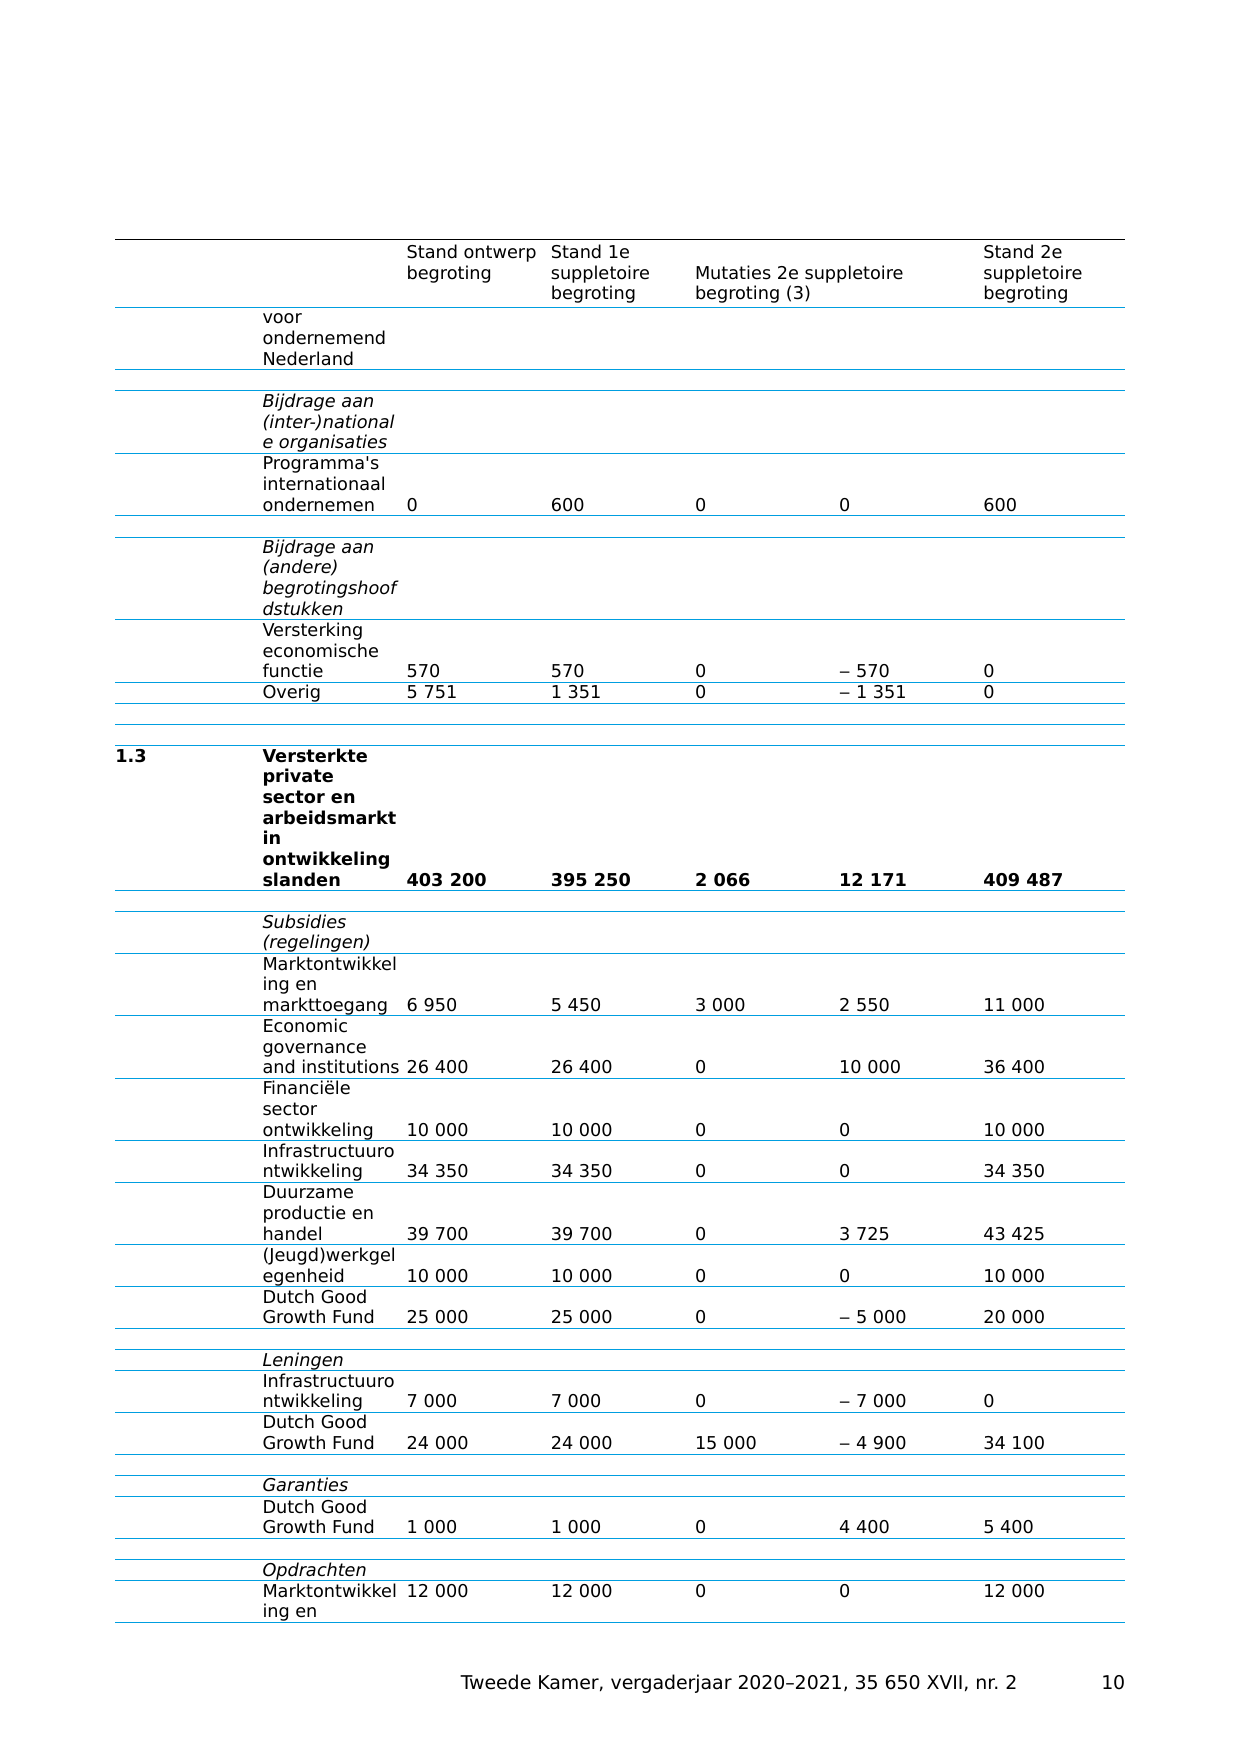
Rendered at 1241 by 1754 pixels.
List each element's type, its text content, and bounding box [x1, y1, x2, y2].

table_cell [980, 1539, 1125, 1559]
table_cell [115, 1141, 259, 1182]
table_cell ‒ 5 000 [836, 1287, 980, 1328]
table_cell 10 000 [548, 1079, 692, 1140]
table_cell [836, 1539, 980, 1559]
table_cell 10 000 [980, 1079, 1125, 1140]
table_cell [115, 954, 259, 1015]
table_cell ‒ 4 900 [836, 1413, 980, 1454]
table_cell [980, 891, 1125, 911]
table_cell 0 [692, 1245, 836, 1286]
table_cell [836, 538, 980, 619]
table_cell [548, 1476, 692, 1496]
table_cell [836, 725, 980, 745]
table_cell [115, 308, 259, 369]
table_cell Programma's internationaal ondernemen [259, 454, 403, 515]
table_cell [692, 891, 836, 911]
table_cell [404, 1560, 548, 1580]
table_cell [404, 912, 548, 953]
table_cell [548, 1455, 692, 1475]
table_cell Duurzame productie en handel [259, 1183, 403, 1244]
table_cell [692, 1560, 836, 1580]
table_cell ‒ 570 [836, 620, 980, 682]
table_cell [980, 1350, 1125, 1370]
table_cell 4 400 [836, 1497, 980, 1538]
table_cell [548, 725, 692, 745]
table_cell [259, 1455, 403, 1475]
table_cell [980, 1455, 1125, 1475]
table_cell [692, 1350, 836, 1370]
table_cell 0 [836, 1141, 980, 1182]
table_cell [404, 1329, 548, 1349]
table_cell [115, 1560, 259, 1580]
table_cell [259, 516, 403, 536]
table_cell 1 000 [404, 1497, 548, 1538]
table_cell [115, 240, 259, 307]
table_cell [404, 1539, 548, 1559]
table_cell Versterkte private sector en arbeidsmarkt in ontwikkelingslanden [259, 746, 403, 890]
table_cell 1 000 [548, 1497, 692, 1538]
table_cell 395 250 [548, 746, 692, 890]
table_cell [836, 370, 980, 390]
table_cell [692, 538, 836, 619]
table_cell 20 000 [980, 1287, 1125, 1328]
table_cell [980, 370, 1125, 390]
table_cell Stand 2e suppletoire begroting [980, 240, 1125, 307]
table_cell [980, 912, 1125, 953]
table_cell 1.3 [115, 746, 259, 890]
table_cell [980, 725, 1125, 745]
table_cell [692, 704, 836, 724]
table_cell [548, 1329, 692, 1349]
table_cell [115, 1079, 259, 1140]
table_cell [692, 1329, 836, 1349]
table_cell Mutaties 2e suppletoire begroting (3) [692, 240, 980, 307]
table_cell [836, 1455, 980, 1475]
table_cell 0 [836, 1245, 980, 1286]
table_cell 3 725 [836, 1183, 980, 1244]
table_cell 10 000 [548, 1245, 692, 1286]
table_cell Bijdrage aan (andere) begrotingshoofdstukken [259, 538, 403, 619]
table_cell [548, 891, 692, 911]
table_cell Economic governance and institutions [259, 1016, 403, 1078]
table_cell 403 200 [404, 746, 548, 890]
table_cell [836, 1560, 980, 1580]
table_cell 24 000 [548, 1413, 692, 1454]
table_cell [115, 1455, 259, 1475]
table_cell [404, 516, 548, 536]
table_cell [115, 538, 259, 619]
table_cell [115, 1413, 259, 1454]
table_header Tabel 4 Budgettaire gevolgen van beleid artikel 1 Duurzame economische ontwikkeling, handel en investeringen (Tweede suppletoire begroting) (bedragen x € 1.000) [115, 191, 1125, 239]
table_cell [548, 308, 692, 369]
table_cell [259, 704, 403, 724]
table_cell 1 351 [548, 683, 692, 703]
table_cell 0 [692, 683, 836, 703]
table_cell [836, 308, 980, 369]
table_cell Financiële sector ontwikkeling [259, 1079, 403, 1140]
table_cell 5 450 [548, 954, 692, 1015]
table_cell [548, 912, 692, 953]
table_cell Marktontwikkeling en markttoegang [259, 954, 403, 1015]
table_cell [548, 1350, 692, 1370]
table_cell Infrastructuurontwikkeling [259, 1141, 403, 1182]
table_cell 39 700 [404, 1183, 548, 1244]
table_cell [836, 516, 980, 536]
table_cell 0 [692, 1581, 836, 1622]
table_cell Bijdrage aan (inter-)nationale organisaties [259, 391, 403, 453]
table_cell [115, 1581, 259, 1622]
table_cell Infrastructuurontwikkeling [259, 1371, 403, 1412]
table_cell 570 [548, 620, 692, 682]
table_cell [692, 1455, 836, 1475]
table_cell 5 751 [404, 683, 548, 703]
table_cell Leningen [259, 1350, 403, 1370]
table_cell 34 350 [548, 1141, 692, 1182]
table_cell 0 [692, 454, 836, 515]
table_cell [259, 725, 403, 745]
table_cell [548, 704, 692, 724]
table_cell [980, 308, 1125, 369]
table_cell [548, 516, 692, 536]
table_cell [980, 1560, 1125, 1580]
table_cell [404, 704, 548, 724]
table_cell [404, 725, 548, 745]
table_cell Dutch Good Growth Fund [259, 1497, 403, 1538]
table_cell 25 000 [548, 1287, 692, 1328]
table_cell 10 000 [404, 1079, 548, 1140]
table_cell [692, 370, 836, 390]
table_cell 34 100 [980, 1413, 1125, 1454]
table_cell [980, 1329, 1125, 1349]
table_cell [115, 1476, 259, 1496]
table_cell 12 000 [404, 1581, 548, 1622]
table_cell 0 [692, 1371, 836, 1412]
table_cell [692, 1539, 836, 1559]
table_cell 0 [404, 454, 548, 515]
table_cell [259, 370, 403, 390]
table_cell Overig [259, 683, 403, 703]
table_cell [548, 538, 692, 619]
table_cell 34 350 [980, 1141, 1125, 1182]
table_cell [115, 454, 259, 515]
table_cell [692, 1476, 836, 1496]
table_cell [115, 370, 259, 390]
table_cell [115, 1350, 259, 1370]
table_cell [836, 1350, 980, 1370]
table_cell [836, 704, 980, 724]
table_cell [115, 1245, 259, 1286]
table_cell [980, 391, 1125, 453]
table_cell [548, 370, 692, 390]
table_cell [836, 912, 980, 953]
table_cell 0 [980, 683, 1125, 703]
table_cell [836, 391, 980, 453]
table_cell 0 [836, 1581, 980, 1622]
table_cell 12 171 [836, 746, 980, 890]
table_cell 570 [404, 620, 548, 682]
table_cell Dutch Good Growth Fund [259, 1287, 403, 1328]
table_cell 39 700 [548, 1183, 692, 1244]
table_cell [115, 516, 259, 536]
table_cell [115, 683, 259, 703]
table_cell Dutch Good Growth Fund [259, 1413, 403, 1454]
table_cell 2 550 [836, 954, 980, 1015]
table_cell 0 [692, 1141, 836, 1182]
table_cell [980, 704, 1125, 724]
table_cell 600 [548, 454, 692, 515]
table_cell [548, 391, 692, 453]
table_cell 0 [692, 620, 836, 682]
table_cell 0 [836, 1079, 980, 1140]
table_cell 11 000 [980, 954, 1125, 1015]
table_cell [115, 1539, 259, 1559]
table_cell 0 [692, 1016, 836, 1078]
table_cell [980, 538, 1125, 619]
table_cell 0 [980, 620, 1125, 682]
table_cell 6 950 [404, 954, 548, 1015]
table_cell [836, 1329, 980, 1349]
table_cell 0 [692, 1183, 836, 1244]
table_cell [115, 704, 259, 724]
table_cell [404, 308, 548, 369]
table_cell [836, 1476, 980, 1496]
table_cell [404, 391, 548, 453]
table_cell [115, 725, 259, 745]
table_cell 7 000 [404, 1371, 548, 1412]
table_cell Stand 1e suppletoire begroting [548, 240, 692, 307]
table_cell 0 [692, 1079, 836, 1140]
table_cell 5 400 [980, 1497, 1125, 1538]
table_cell [115, 1329, 259, 1349]
table_cell [692, 516, 836, 536]
table_cell 12 000 [980, 1581, 1125, 1622]
table_cell 0 [836, 454, 980, 515]
table_cell Opdrachten [259, 1560, 403, 1580]
table_cell [404, 1476, 548, 1496]
table_cell 26 400 [404, 1016, 548, 1078]
table_cell [548, 1560, 692, 1580]
table_cell [115, 1371, 259, 1412]
table_cell Subsidies (regelingen) [259, 912, 403, 953]
table_cell [692, 308, 836, 369]
table_cell 34 350 [404, 1141, 548, 1182]
table_cell [980, 1476, 1125, 1496]
table_cell ‒ 7 000 [836, 1371, 980, 1412]
table_cell 36 400 [980, 1016, 1125, 1078]
table_cell [115, 912, 259, 953]
table_cell [115, 1183, 259, 1244]
table_cell [404, 370, 548, 390]
table_cell [692, 391, 836, 453]
table_cell [115, 891, 259, 911]
table_cell Stand ontwerp begroting [404, 240, 548, 307]
table_cell 10 000 [980, 1245, 1125, 1286]
table_cell 24 000 [404, 1413, 548, 1454]
table_cell [259, 240, 403, 307]
table_cell [692, 912, 836, 953]
table_cell Garanties [259, 1476, 403, 1496]
table_cell [548, 1539, 692, 1559]
table_cell [115, 1497, 259, 1538]
table_cell [836, 891, 980, 911]
table_cell 26 400 [548, 1016, 692, 1078]
table_cell 25 000 [404, 1287, 548, 1328]
table_cell 3 000 [692, 954, 836, 1015]
table_cell [404, 891, 548, 911]
table_cell [115, 1287, 259, 1328]
table_cell [259, 1329, 403, 1349]
table_cell 12 000 [548, 1581, 692, 1622]
table_cell [692, 725, 836, 745]
table_cell (Jeugd)werkgelegenheid [259, 1245, 403, 1286]
table_cell 43 425 [980, 1183, 1125, 1244]
table_cell Marktontwikkeling en [259, 1581, 403, 1622]
table_cell [115, 620, 259, 682]
table_cell 7 000 [548, 1371, 692, 1412]
table_cell [115, 391, 259, 453]
table_cell 0 [980, 1371, 1125, 1412]
table_cell 409 487 [980, 746, 1125, 890]
table_cell voor ondernemend Nederland [259, 308, 403, 369]
table_cell 10 000 [836, 1016, 980, 1078]
table_cell [259, 891, 403, 911]
table_cell [404, 538, 548, 619]
table_cell 600 [980, 454, 1125, 515]
table_cell 0 [692, 1497, 836, 1538]
table_cell [404, 1350, 548, 1370]
table_cell ‒ 1 351 [836, 683, 980, 703]
table_cell [980, 516, 1125, 536]
table_cell 10 000 [404, 1245, 548, 1286]
table_cell [404, 1455, 548, 1475]
table_cell [259, 1539, 403, 1559]
table_cell 0 [692, 1287, 836, 1328]
table_cell 2 066 [692, 746, 836, 890]
table_cell Versterking economische functie [259, 620, 403, 682]
table_cell 15 000 [692, 1413, 836, 1454]
table_cell [115, 1016, 259, 1078]
